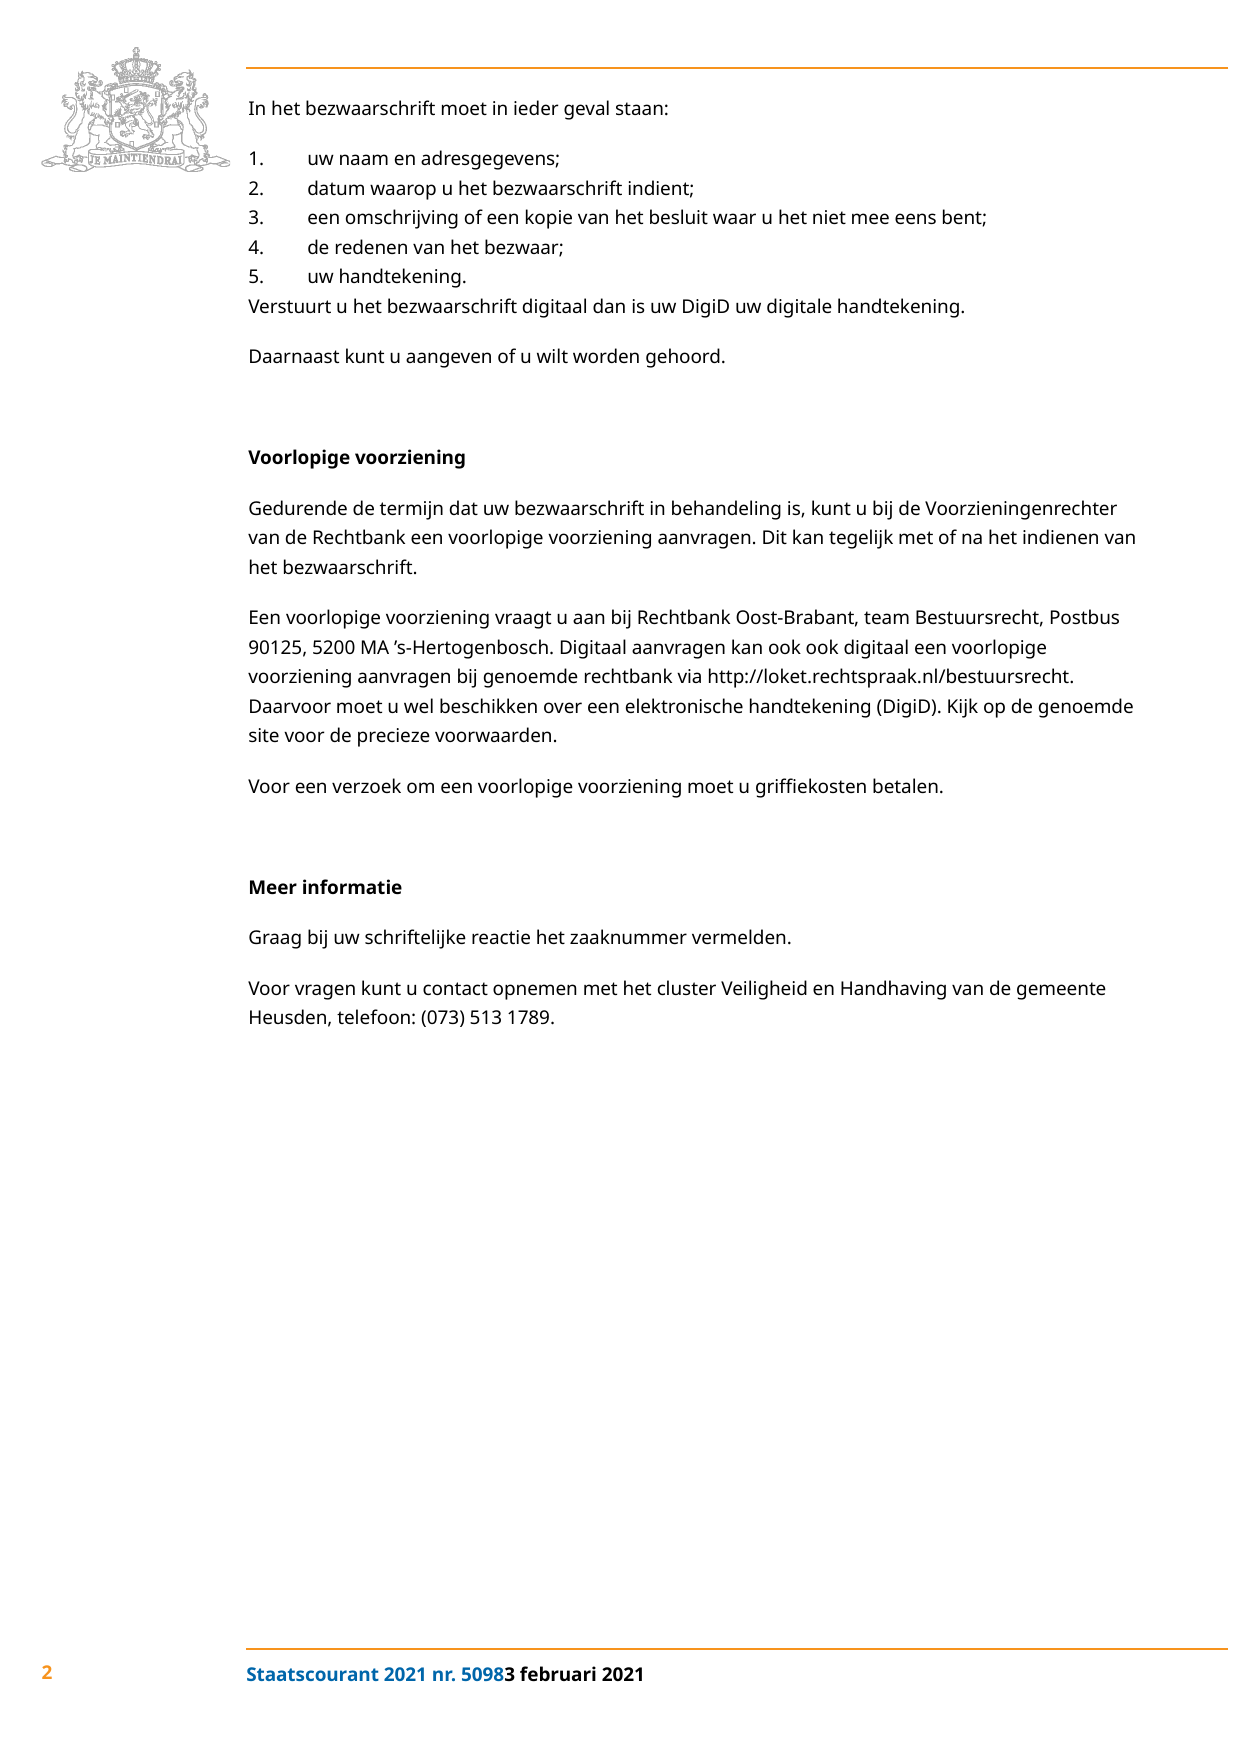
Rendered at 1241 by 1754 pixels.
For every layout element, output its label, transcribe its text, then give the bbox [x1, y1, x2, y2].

text Verstuurt u het bezwaarschrift digitaal dan is uw DigiD uw digitale handtekening. [248, 293, 1152, 319]
text Voorlopige voorziening [248, 444, 1152, 470]
text Graag bij uw schriftelijke reactie het zaaknummer vermelden. [248, 924, 1152, 950]
list een omschrijving of een kopie van het besluit waar u het niet mee eens bent; [248, 204, 1152, 230]
text Meer informatie [248, 874, 1152, 900]
text Daarnaast kunt u aangeven of u wilt worden gehoord. [248, 343, 1152, 369]
list de redenen van het bezwaar; [248, 234, 1152, 260]
list datum waarop u het bezwaarschrift indient; [248, 175, 1152, 201]
text Voor vragen kunt u contact opnemen met het cluster Veiligheid en Handhaving van de gemeente Heusden, telefoon: (073) 513 1789. [248, 975, 1152, 1030]
text Een voorlopige voorziening vraagt u aan bij Rechtbank Oost-Brabant, team Bestuursrecht, Postbus 90125, 5200 MA ’s-Hertogenbosch. Digitaal aanvragen kan ook ook digitaal een voorlopige voorziening aanvragen bij genoemde rechtbank via http://loket.rechtspraak.nl/bestuursrecht. Daarvoor moet u wel beschikken over een elektronische handtekening (DigiD). Kijk op de genoemde site voor de precieze voorwaarden. [248, 604, 1152, 748]
list uw naam en adresgegevens; [248, 145, 1152, 171]
picture [41, 47, 231, 172]
list uw handtekening. [248, 263, 1152, 289]
text In het bezwaarschrift moet in ieder geval staan: [248, 95, 1152, 121]
text Voor een verzoek om een voorlopige voorziening moet u griffiekosten betalen. [248, 773, 1152, 799]
text Gedurende de termijn dat uw bezwaarschrift in behandeling is, kunt u bij de Voorzieningenrechter van de Rechtbank een voorlopige voorziening aanvragen. Dit kan tegelijk met of na het indienen van het bezwaarschrift. [248, 495, 1152, 580]
